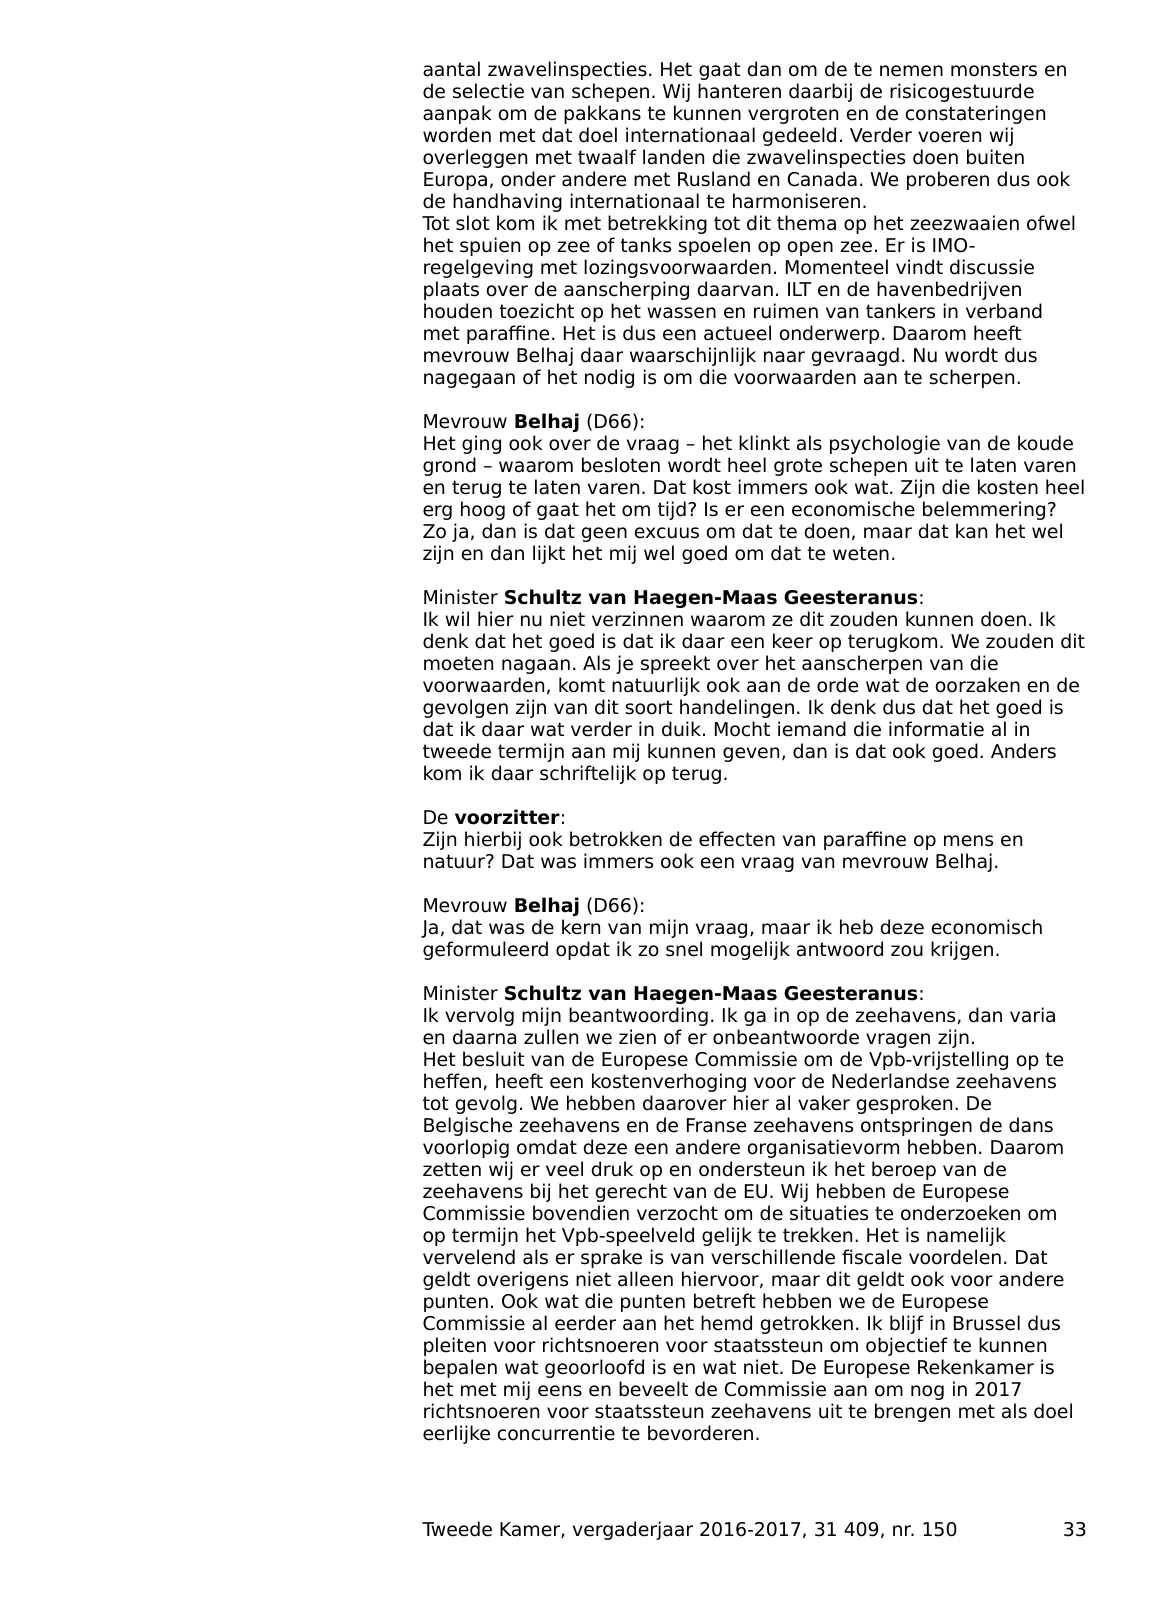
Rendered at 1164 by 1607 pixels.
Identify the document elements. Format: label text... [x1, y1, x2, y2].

text Mevrouw Belhaj (D66): [422, 895, 1087, 917]
text Minister Schultz van Haegen-Maas Geesteranus: [422, 983, 1087, 1005]
text Zijn hierbij ook betrokken de effecten van paraffine op mens en natuur? Dat was immers ook een vraag van mevrouw Belhaj. [422, 829, 1087, 873]
text Ik wil hier nu niet verzinnen waarom ze dit zouden kunnen doen. Ik denk dat het goed is dat ik daar een keer op terugkom. We zouden dit moeten nagaan. Als je spreekt over het aanscherpen van die voorwaarden, komt natuurlijk ook aan de orde wat de oorzaken en de gevolgen zijn van dit soort handelingen. Ik denk dus dat het goed is dat ik daar wat verder in duik. Mocht iemand die informatie al in tweede termijn aan mij kunnen geven, dan is dat ook goed. Anders kom ik daar schriftelijk op terug. [422, 609, 1087, 785]
text aantal zwavelinspecties. Het gaat dan om de te nemen monsters en de selectie van schepen. Wij hanteren daarbij de risicogestuurde aanpak om de pakkans te kunnen vergroten en de constateringen worden met dat doel internationaal gedeeld. Verder voeren wij overleggen met twaalf landen die zwavelinspecties doen buiten Europa, onder andere met Rusland en Canada. We proberen dus ook de handhaving internationaal te harmoniseren. [422, 59, 1087, 213]
text De voorzitter: [422, 807, 1087, 829]
text Het besluit van de Europese Commissie om de Vpb-vrijstelling op te heffen, heeft een kostenverhoging voor de Nederlandse zeehavens tot gevolg. We hebben daarover hier al vaker gesproken. De Belgische zeehavens en de Franse zeehavens ontspringen de dans voorlopig omdat deze een andere organisatievorm hebben. Daarom zetten wij er veel druk op en ondersteun ik het beroep van de zeehavens bij het gerecht van de EU. Wij hebben de Europese Commissie bovendien verzocht om de situaties te onderzoeken om op termijn het Vpb-speelveld gelijk te trekken. Het is namelijk vervelend als er sprake is van verschillende fiscale voordelen. Dat geldt overigens niet alleen hiervoor, maar dit geldt ook voor andere punten. Ook wat die punten betreft hebben we de Europese Commissie al eerder aan het hemd getrokken. Ik blijf in Brussel dus pleiten voor richtsnoeren voor staatssteun om objectief te kunnen bepalen wat geoorloofd is en wat niet. De Europese Rekenkamer is het met mij eens en beveelt de Commissie aan om nog in 2017 richtsnoeren voor staatssteun zeehavens uit te brengen met als doel eerlijke concurrentie te bevorderen. [422, 1049, 1087, 1445]
text Ik vervolg mijn beantwoording. Ik ga in op de zeehavens, dan varia en daarna zullen we zien of er onbeantwoorde vragen zijn. [422, 1005, 1087, 1049]
text Ja, dat was de kern van mijn vraag, maar ik heb deze economisch geformuleerd opdat ik zo snel mogelijk antwoord zou krijgen. [422, 917, 1087, 961]
text Minister Schultz van Haegen-Maas Geesteranus: [422, 587, 1087, 609]
text Tot slot kom ik met betrekking tot dit thema op het zeezwaaien ofwel het spuien op zee of tanks spoelen op open zee. Er is IMO-regelgeving met lozingsvoorwaarden. Momenteel vindt discussie plaats over de aanscherping daarvan. ILT en de havenbedrijven houden toezicht op het wassen en ruimen van tankers in verband met paraffine. Het is dus een actueel onderwerp. Daarom heeft mevrouw Belhaj daar waarschijnlijk naar gevraagd. Nu wordt dus nagegaan of het nodig is om die voorwaarden aan te scherpen. [422, 213, 1087, 389]
text Mevrouw Belhaj (D66): [422, 411, 1087, 433]
text Het ging ook over de vraag – het klinkt als psychologie van de koude grond – waarom besloten wordt heel grote schepen uit te laten varen en terug te laten varen. Dat kost immers ook wat. Zijn die kosten heel erg hoog of gaat het om tijd? Is er een economische belemmering? Zo ja, dan is dat geen excuus om dat te doen, maar dat kan het wel zijn en dan lijkt het mij wel goed om dat te weten. [422, 433, 1087, 565]
